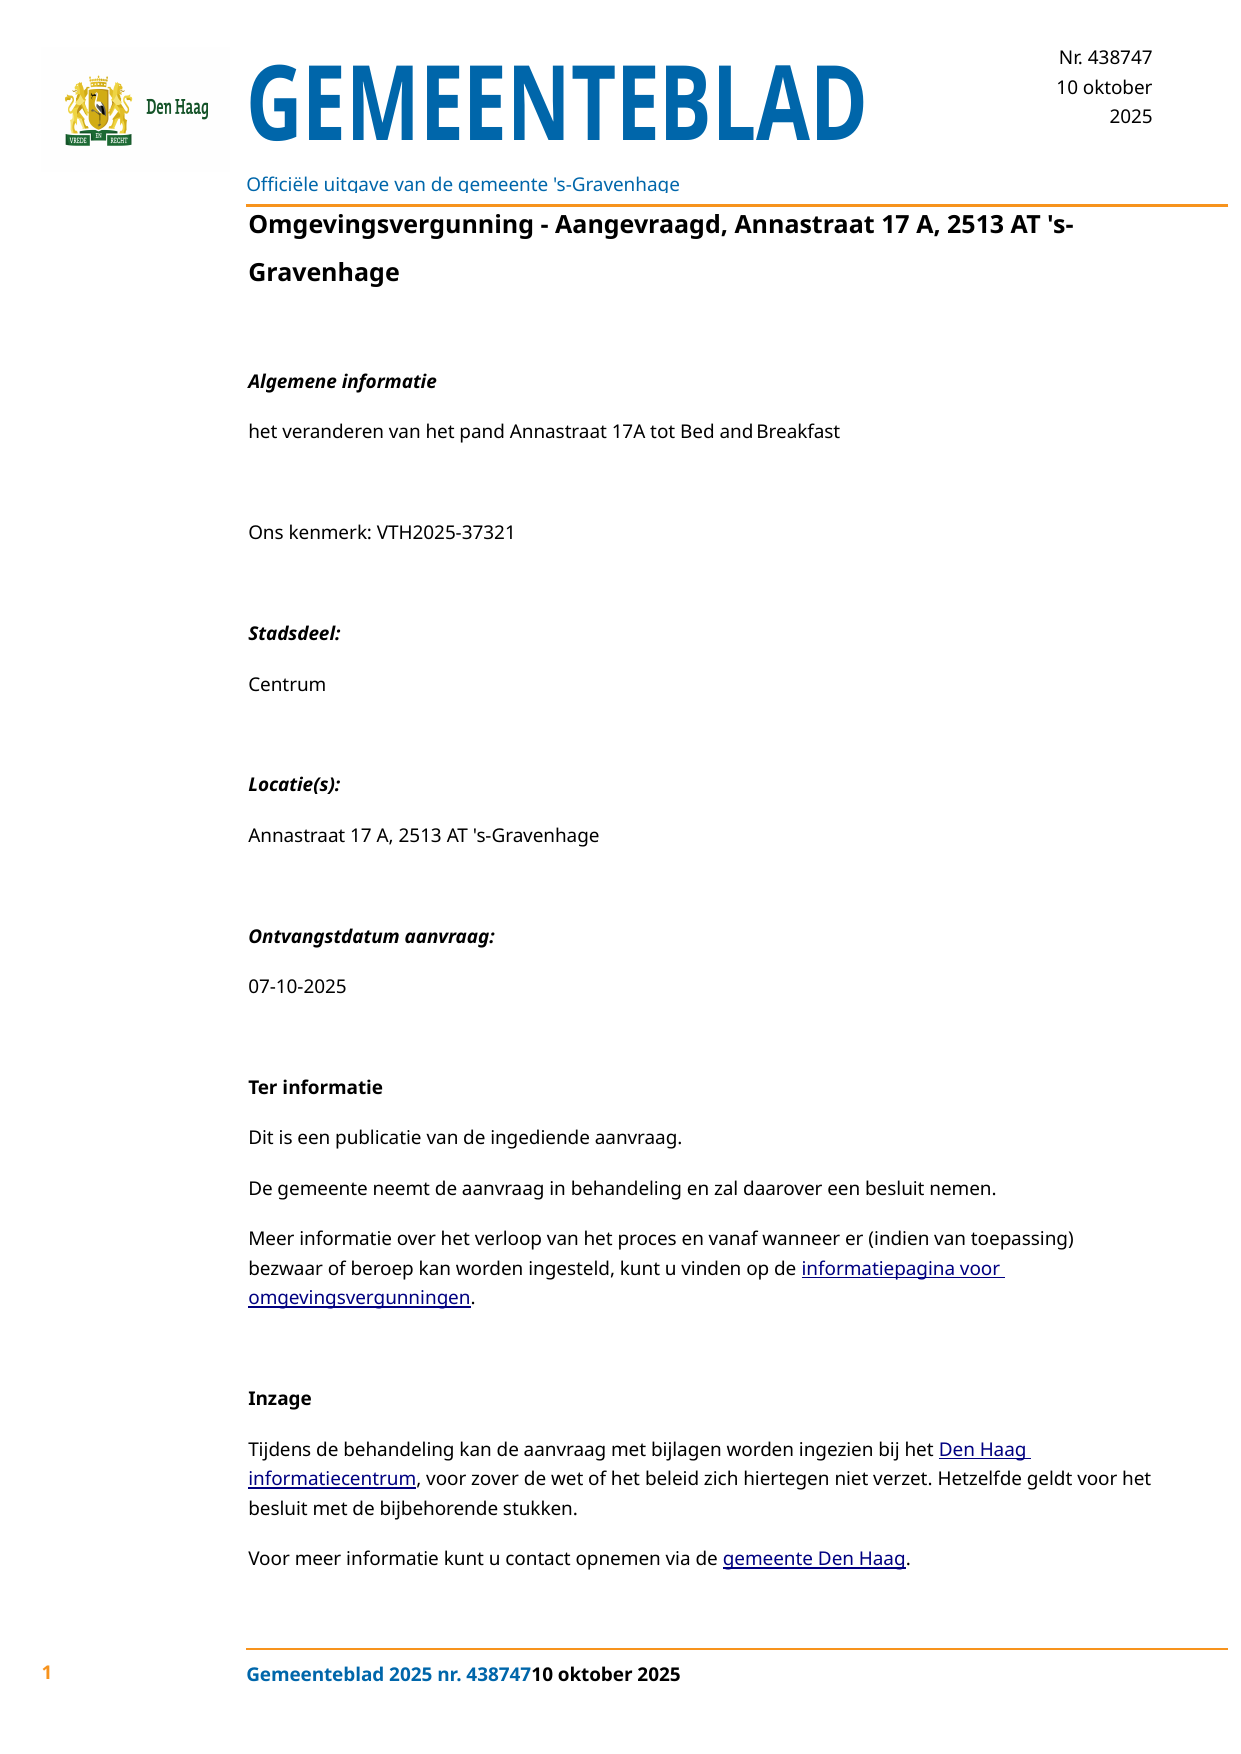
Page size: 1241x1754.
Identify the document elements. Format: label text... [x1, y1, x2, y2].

text Stadsdeel: [248, 620, 1152, 646]
picture [41, 47, 231, 172]
text De gemeente neemt de aanvraag in behandeling en zal daarover een besluit nemen. [248, 1175, 1152, 1201]
text Annastraat 17 A, 2513 AT 's-Gravenhage [248, 822, 1152, 848]
text Tijdens de behandeling kan de aanvraag met bijlagen worden ingezien bij het Den Haag informatiecentrum, voor zover de wet of het beleid zich hiertegen niet verzet. Hetzelfde geldt voor het besluit met de bijbehorende stukken. [248, 1436, 1152, 1521]
text Ontvangstdatum aanvraag: [248, 923, 1152, 949]
text Centrum [248, 671, 1152, 697]
text Omgevingsvergunning - Aangevraagd, Annastraat 17 A, 2513 AT 's-Gravenhage [248, 207, 1152, 288]
text Dit is een publicatie van de ingediende aanvraag. [248, 1124, 1152, 1150]
text het veranderen van het pand Annastraat 17A tot Bed and Breakfast [248, 419, 1152, 444]
text Ons kenmerk: VTH2025-37321 [248, 519, 1152, 545]
text 07-10-2025 [248, 973, 1152, 999]
text Inzage [248, 1385, 1152, 1411]
text Locatie(s): [248, 772, 1152, 797]
text Ter informatie [248, 1074, 1152, 1100]
text Meer informatie over het verloop van het proces en vanaf wanneer er (indien van toepassing) bezwaar of beroep kan worden ingesteld, kunt u vinden op de informatiepagina voor omgevingsvergunningen. [248, 1225, 1152, 1310]
text Algemene informatie [248, 368, 1152, 394]
text Voor meer informatie kunt u contact opnemen via de gemeente Den Haag. [248, 1545, 1152, 1571]
